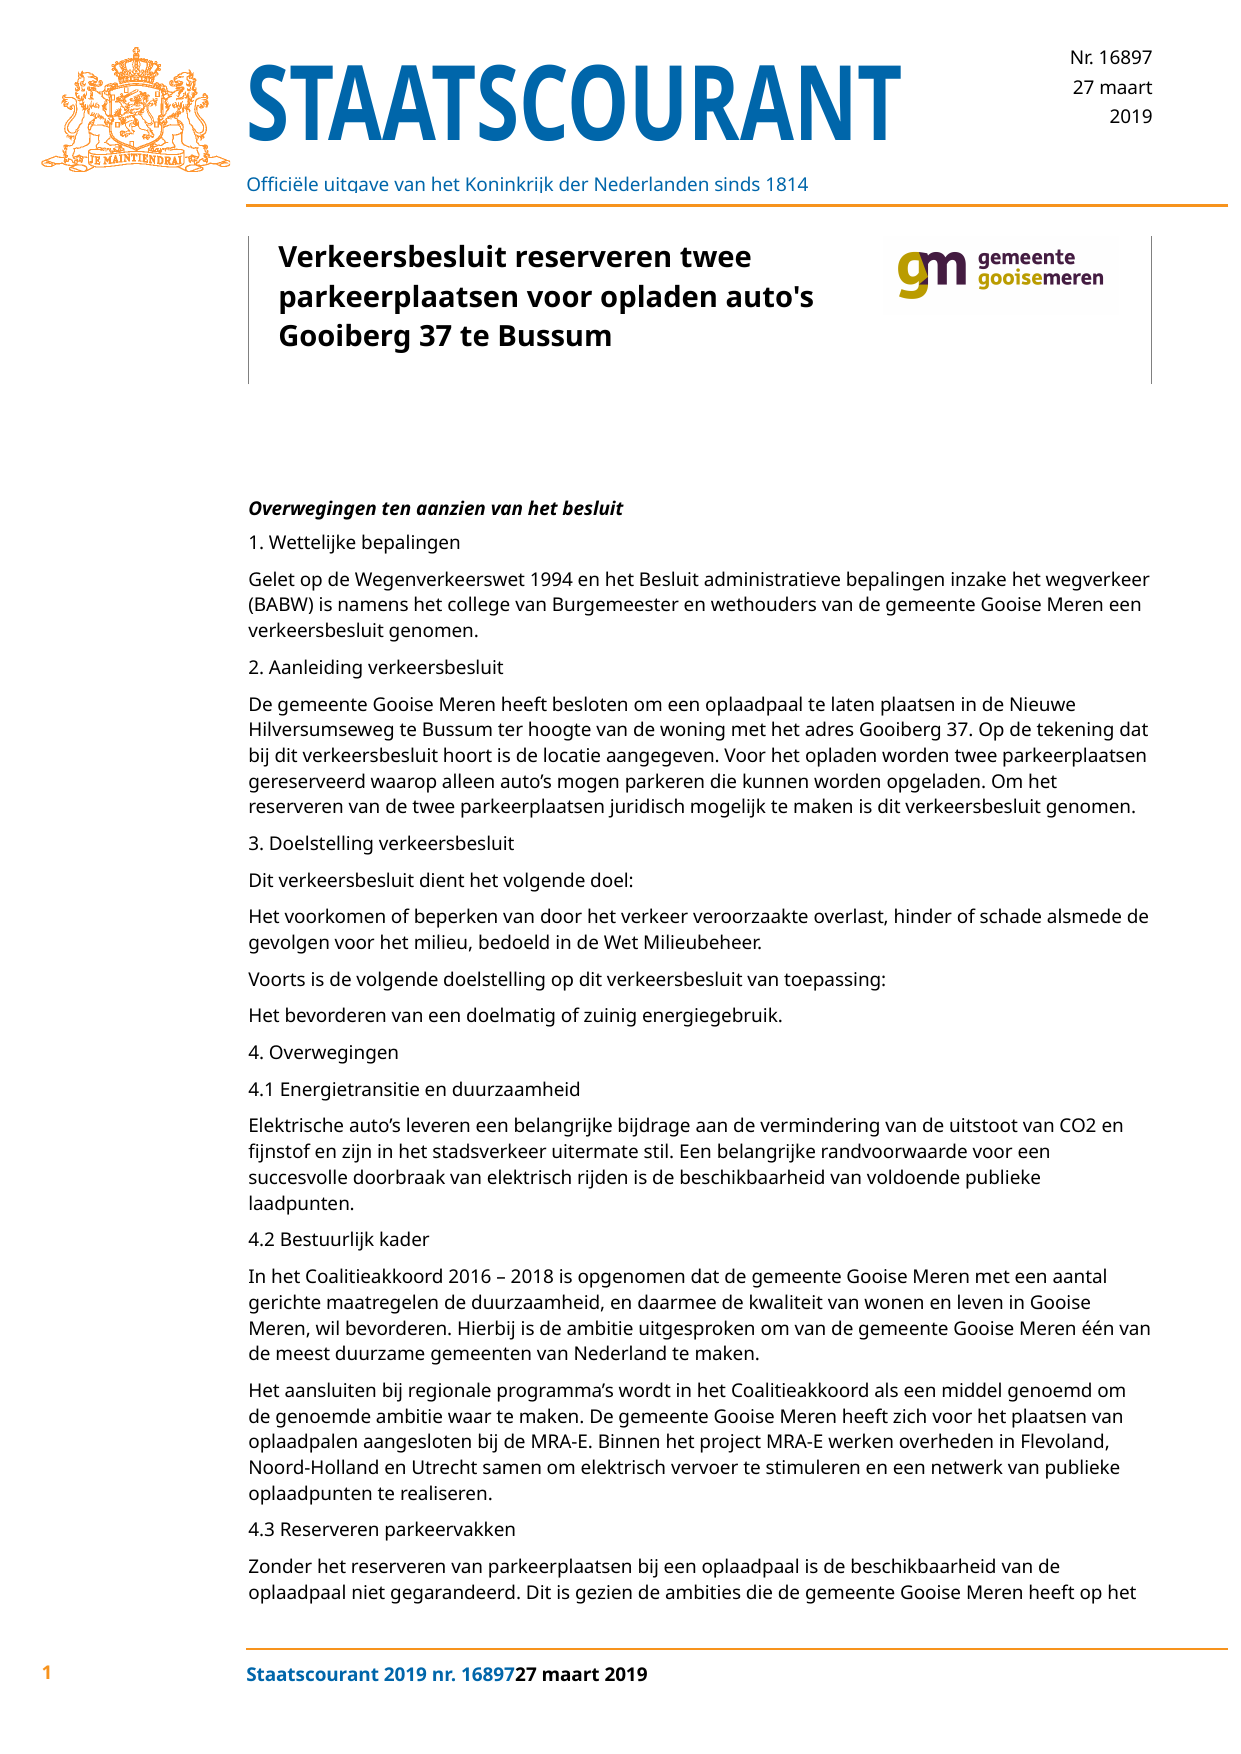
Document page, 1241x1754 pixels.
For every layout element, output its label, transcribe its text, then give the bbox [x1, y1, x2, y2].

table_header Verkeersbesluit reserveren twee parkeerplaatsen voor opladen auto's Gooiberg 37 te Bussum [249, 236, 850, 384]
text Zonder het reserveren van parkeerplaatsen bij een oplaadpaal is de beschikbaarheid van de oplaadpaal niet gegarandeerd. Dit is gezien de ambities die de gemeente Gooise Meren heeft op het [248, 1553, 1152, 1605]
text Het aansluiten bij regionale programma’s wordt in het Coalitieakkoord als een middel genoemd om de genoemde ambitie waar te maken. De gemeente Gooise Meren heeft zich voor het plaatsen van oplaadpalen aangesloten bij de MRA-E. Binnen het project MRA-E werken overheden in Flevoland, Noord-Holland en Utrecht samen om elektrisch vervoer te stimuleren en een netwerk van publieke oplaadpunten te realiseren. [248, 1377, 1152, 1506]
text In het Coalitieakkoord 2016 – 2018 is opgenomen dat de gemeente Gooise Meren met een aantal gerichte maatregelen de duurzaamheid, en daarmee de kwaliteit van wonen en leven in Gooise Meren, wil bevorderen. Hierbij is de ambitie uitgesproken om van de gemeente Gooise Meren één van de meest duurzame gemeenten van Nederland te maken. [248, 1263, 1152, 1366]
text Overwegingen ten aanzien van het besluit [248, 495, 1152, 521]
text Elektrische auto’s leveren een belangrijke bijdrage aan de vermindering van de uitstoot van CO2 en fijnstof en zijn in het stadsverkeer uitermate stil. Een belangrijke randvoorwaarde voor een succesvolle doorbraak van elektrisch rijden is de beschikbaarheid van voldoende publieke laadpunten. [248, 1113, 1152, 1216]
text 4. Overwegingen [248, 1039, 1152, 1065]
picture [882, 236, 1119, 315]
text De gemeente Gooise Meren heeft besloten om een oplaadpaal te laten plaatsen in de Nieuwe Hilversumseweg te Bussum ter hoogte van de woning met het adres Gooiberg 37. Op de tekening dat bij dit verkeersbesluit hoort is de locatie aangegeven. Voor het opladen worden twee parkeerplaatsen gereserveerd waarop alleen auto’s mogen parkeren die kunnen worden opgeladen. Om het reserveren van de twee parkeerplaatsen juridisch mogelijk te maken is dit verkeersbesluit genomen. [248, 691, 1152, 819]
table_header [850, 236, 1151, 384]
text Het bevorderen van een doelmatig of zuinig energiegebruik. [248, 1003, 1152, 1028]
text 3. Doelstelling verkeersbesluit [248, 830, 1152, 856]
text 4.3 Reserveren parkeervakken [248, 1517, 1152, 1542]
text Het voorkomen of beperken van door het verkeer veroorzaakte overlast, hinder of schade alsmede de gevolgen voor het milieu, bedoeld in de Wet Milieubeheer. [248, 904, 1152, 955]
text 4.2 Bestuurlijk kader [248, 1227, 1152, 1252]
text Gelet op de Wegenverkeerswet 1994 en het Besluit administratieve bepalingen inzake het wegverkeer (BABW) is namens het college van Burgemeester en wethouders van de gemeente Gooise Meren een verkeersbesluit genomen. [248, 566, 1152, 643]
text Voorts is de volgende doelstelling op dit verkeersbesluit van toepassing: [248, 966, 1152, 992]
text 2. Aanleiding verkeersbesluit [248, 654, 1152, 680]
text 1. Wettelijke bepalingen [248, 529, 1152, 555]
text 4.1 Energietransitie en duurzaamheid [248, 1076, 1152, 1102]
picture [41, 47, 231, 172]
text Dit verkeersbesluit dient het volgende doel: [248, 867, 1152, 893]
